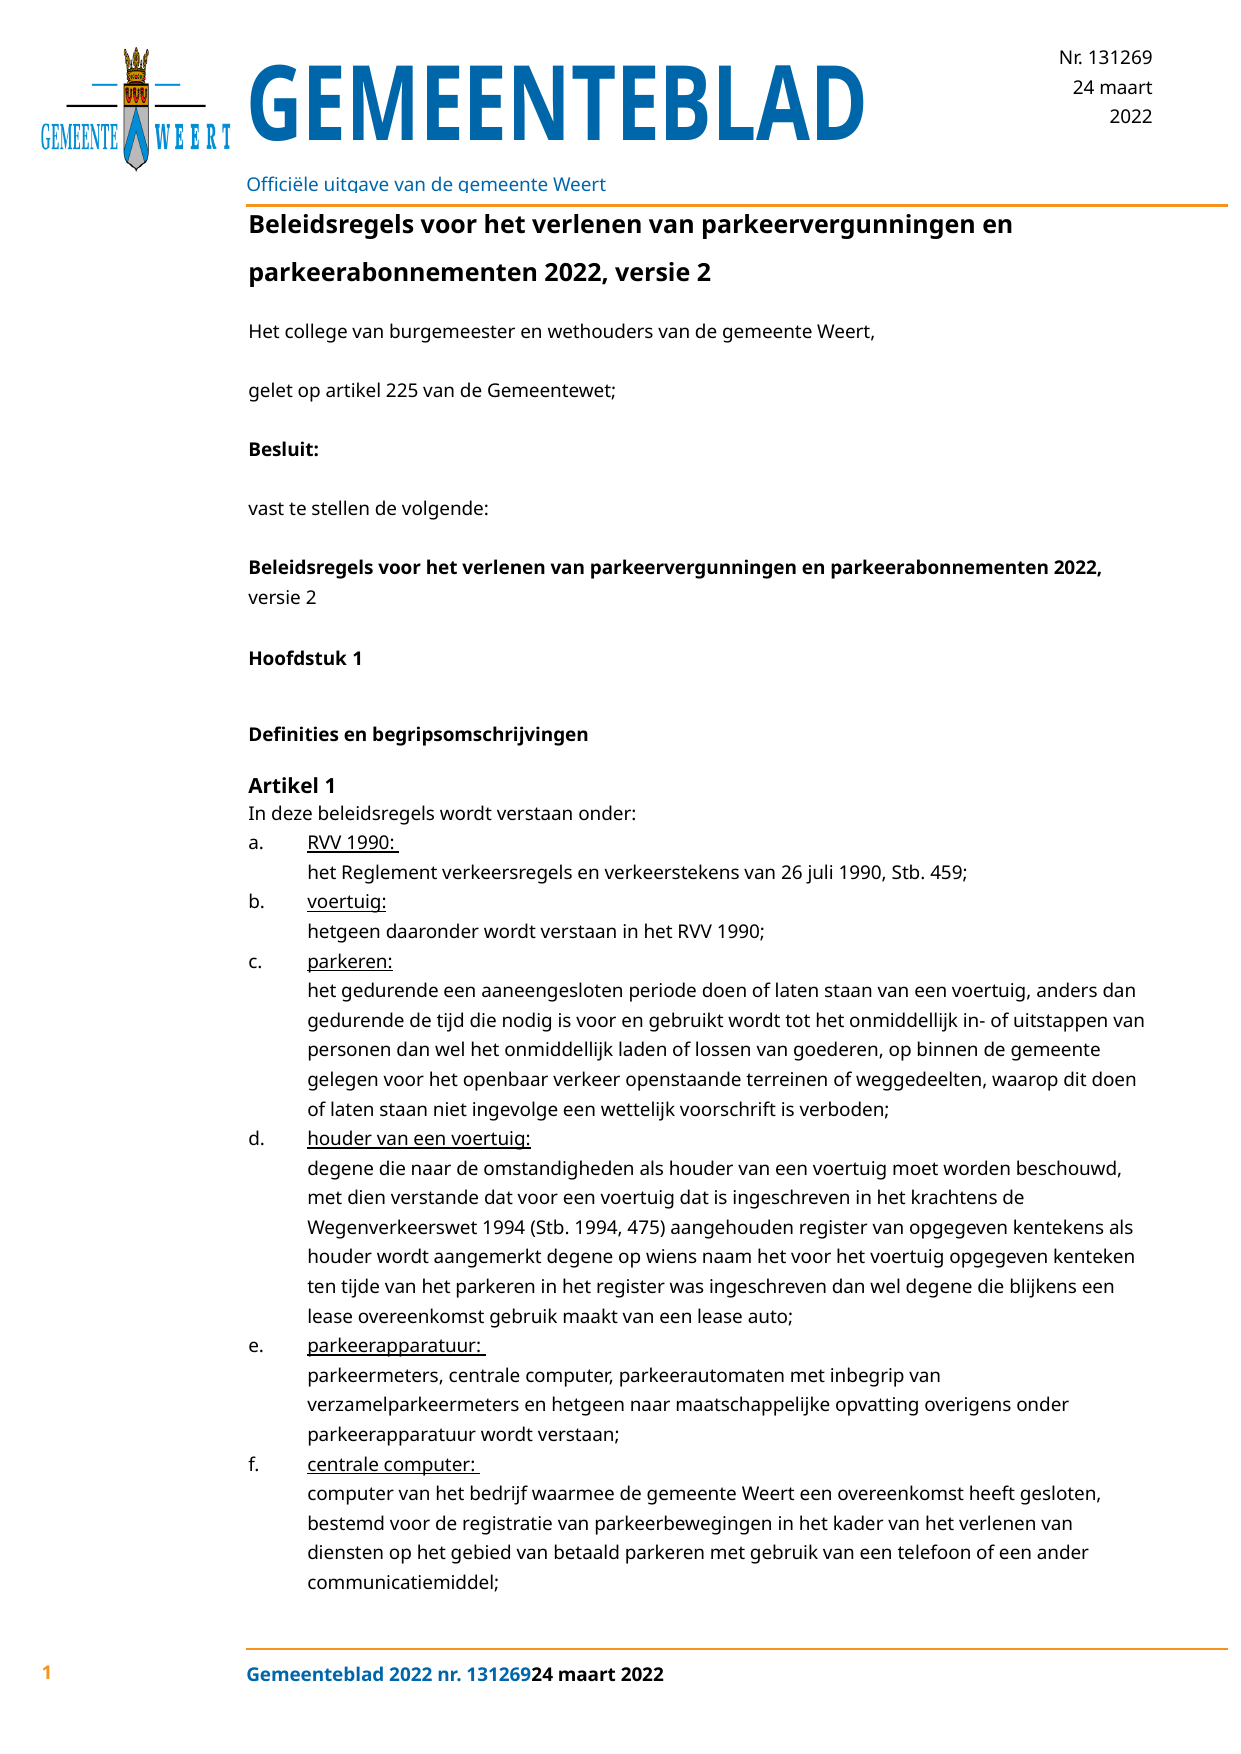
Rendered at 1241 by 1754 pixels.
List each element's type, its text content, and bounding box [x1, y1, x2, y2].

text Het college van burgemeester en wethouders van de gemeente Weert, [248, 318, 1152, 344]
text Definities en begripsomschrijvingen [248, 721, 1152, 747]
text Hoofdstuk 1 [248, 643, 1152, 672]
list degene die naar de omstandigheden als houder van een voertuig moet worden beschouwd, met dien verstande dat voor een voertuig dat is ingeschreven in het krachtens de Wegenverkeerswet 1994 (Stb. 1994, 475) aangehouden register van opgegeven kentekens als houder wordt aangemerkt degene op wiens naam het voor het voertuig opgegeven kenteken ten tijde van het parkeren in het register was ingeschreven dan wel degene die blijkens een lease overeenkomst gebruik maakt van een lease auto; [248, 1155, 1152, 1328]
text In deze beleidsregels wordt verstaan onder: [248, 800, 1152, 826]
text gelet op artikel 225 van de Gemeentewet; [248, 377, 1152, 403]
text Beleidsregels voor het verlenen van parkeervergunningen en parkeerabonnementen 2022, versie 2 [248, 207, 1152, 288]
list parkeren: [248, 948, 1152, 973]
list parkeerapparatuur: [248, 1332, 1152, 1358]
text vast te stellen de volgende: [248, 495, 1152, 521]
list hetgeen daaronder wordt verstaan in het RVV 1990; [248, 918, 1152, 944]
list RVV 1990: [248, 829, 1152, 855]
text Besluit: [248, 436, 1152, 462]
list computer van het bedrijf waarmee de gemeente Weert een overeenkomst heeft gesloten, bestemd voor de registratie van parkeerbewegingen in het kader van het verlenen van diensten op het gebied van betaald parkeren met gebruik van een telefoon of een ander communicatiemiddel; [248, 1480, 1152, 1595]
text Beleidsregels voor het verlenen van parkeervergunningen en parkeerabonnementen 2022, versie 2 [248, 554, 1152, 610]
list voertuig: [248, 889, 1152, 914]
list het Reglement verkeersregels en verkeerstekens van 26 juli 1990, Stb. 459; [248, 859, 1152, 885]
list parkeermeters, centrale computer, parkeerautomaten met inbegrip van verzamelparkeermeters en hetgeen naar maatschappelijke opvatting overigens onder parkeerapparatuur wordt verstaan; [248, 1362, 1152, 1447]
list houder van een voertuig: [248, 1125, 1152, 1151]
picture [41, 47, 231, 172]
text Artikel 1 [248, 771, 1152, 800]
list het gedurende een aaneengesloten periode doen of laten staan van een voertuig, anders dan gedurende de tijd die nodig is voor en gebruikt wordt tot het onmiddellijk in- of uitstappen van personen dan wel het onmiddellijk laden of lossen van goederen, op binnen de gemeente gelegen voor het openbaar verkeer openstaande terreinen of weggedeelten, waarop dit doen of laten staan niet ingevolge een wettelijk voorschrift is verboden; [248, 977, 1152, 1121]
list centrale computer: [248, 1451, 1152, 1476]
